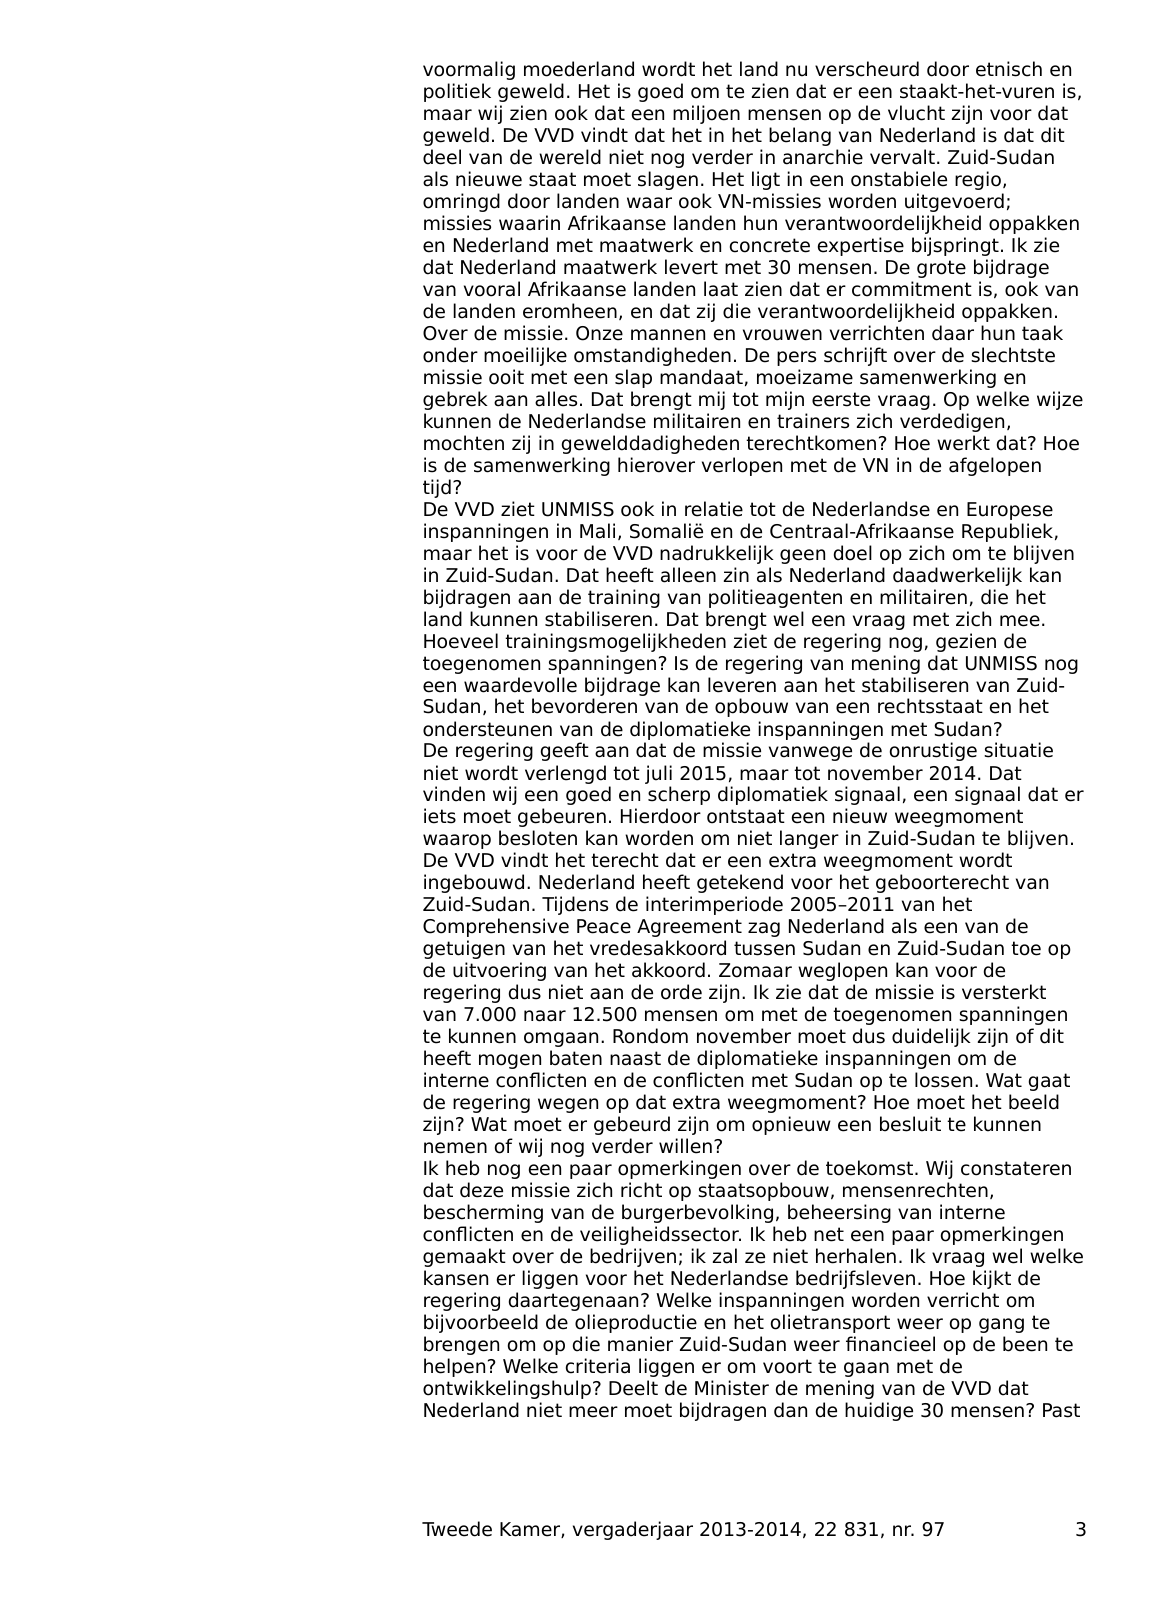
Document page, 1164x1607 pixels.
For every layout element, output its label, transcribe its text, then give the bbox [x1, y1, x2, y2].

text De VVD ziet UNMISS ook in relatie tot de Nederlandse en Europese inspanningen in Mali, Somalië en de Centraal-Afrikaanse Republiek, maar het is voor de VVD nadrukkelijk geen doel op zich om te blijven in Zuid-Sudan. Dat heeft alleen zin als Nederland daadwerkelijk kan bijdragen aan de training van politieagenten en militairen, die het land kunnen stabiliseren. Dat brengt wel een vraag met zich mee. Hoeveel trainingsmogelijkheden ziet de regering nog, gezien de toegenomen spanningen? Is de regering van mening dat UNMISS nog een waardevolle bijdrage kan leveren aan het stabiliseren van Zuid-Sudan, het bevorderen van de opbouw van een rechtsstaat en het ondersteunen van de diplomatieke inspanningen met Sudan? [422, 499, 1087, 740]
text Ik heb nog een paar opmerkingen over de toekomst. Wij constateren dat deze missie zich richt op staatsopbouw, mensenrechten, bescherming van de burgerbevolking, beheersing van interne conflicten en de veiligheidssector. Ik heb net een paar opmerkingen gemaakt over de bedrijven; ik zal ze niet herhalen. Ik vraag wel welke kansen er liggen voor het Nederlandse bedrijfsleven. Hoe kijkt de regering daartegenaan? Welke inspanningen worden verricht om bijvoorbeeld de olieproductie en het olietransport weer op gang te brengen om op die manier Zuid-Sudan weer financieel op de been te helpen? Welke criteria liggen er om voort te gaan met de ontwikkelingshulp? Deelt de Minister de mening van de VVD dat Nederland niet meer moet bijdragen dan de huidige 30 mensen? Past [422, 1158, 1087, 1422]
text De regering geeft aan dat de missie vanwege de onrustige situatie niet wordt verlengd tot juli 2015, maar tot november 2014. Dat vinden wij een goed en scherp diplomatiek signaal, een signaal dat er iets moet gebeuren. Hierdoor ontstaat een nieuw weegmoment waarop besloten kan worden om niet langer in Zuid-Sudan te blijven. De VVD vindt het terecht dat er een extra weegmoment wordt ingebouwd. Nederland heeft getekend voor het geboorterecht van Zuid-Sudan. Tijdens de interimperiode 2005–2011 van het Comprehensive Peace Agreement zag Nederland als een van de getuigen van het vredesakkoord tussen Sudan en Zuid-Sudan toe op de uitvoering van het akkoord. Zomaar weglopen kan voor de regering dus niet aan de orde zijn. Ik zie dat de missie is versterkt van 7.000 naar 12.500 mensen om met de toegenomen spanningen te kunnen omgaan. Rondom november moet dus duidelijk zijn of dit heeft mogen baten naast de diplomatieke inspanningen om de interne conflicten en de conflicten met Sudan op te lossen. Wat gaat de regering wegen op dat extra weegmoment? Hoe moet het beeld zijn? Wat moet er gebeurd zijn om opnieuw een besluit te kunnen nemen of wij nog verder willen? [422, 740, 1087, 1158]
text voormalig moederland wordt het land nu verscheurd door etnisch en politiek geweld. Het is goed om te zien dat er een staakt-het-vuren is, maar wij zien ook dat een miljoen mensen op de vlucht zijn voor dat geweld. De VVD vindt dat het in het belang van Nederland is dat dit deel van de wereld niet nog verder in anarchie vervalt. Zuid-Sudan als nieuwe staat moet slagen. Het ligt in een onstabiele regio, omringd door landen waar ook VN-missies worden uitgevoerd; missies waarin Afrikaanse landen hun verantwoordelijkheid oppakken en Nederland met maatwerk en concrete expertise bijspringt. Ik zie dat Nederland maatwerk levert met 30 mensen. De grote bijdrage van vooral Afrikaanse landen laat zien dat er commitment is, ook van de landen eromheen, en dat zij die verantwoordelijkheid oppakken. [422, 59, 1087, 323]
text Over de missie. Onze mannen en vrouwen verrichten daar hun taak onder moeilijke omstandigheden. De pers schrijft over de slechtste missie ooit met een slap mandaat, moeizame samenwerking en gebrek aan alles. Dat brengt mij tot mijn eerste vraag. Op welke wijze kunnen de Nederlandse militairen en trainers zich verdedigen, mochten zij in gewelddadigheden terechtkomen? Hoe werkt dat? Hoe is de samenwerking hierover verlopen met de VN in de afgelopen tijd? [422, 323, 1087, 499]
